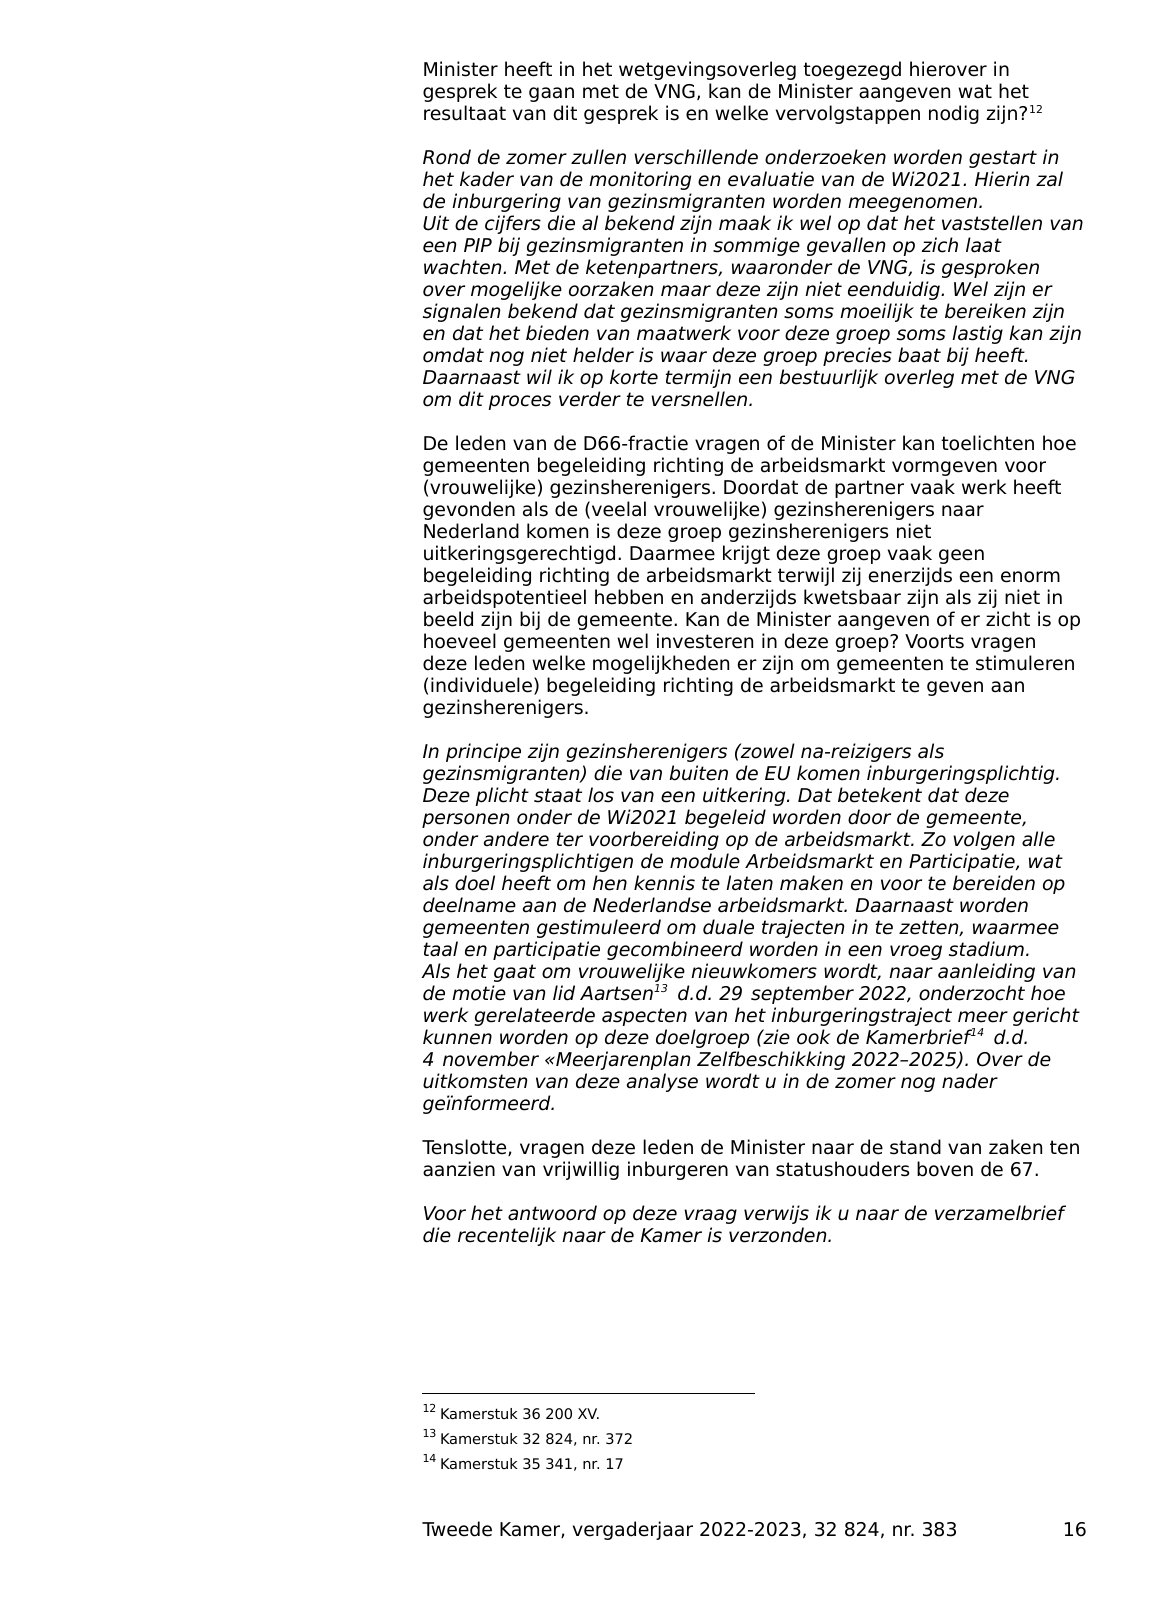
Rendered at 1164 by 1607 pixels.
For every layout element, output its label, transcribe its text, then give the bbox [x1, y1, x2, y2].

text Rond de zomer zullen verschillende onderzoeken worden gestart in het kader van de monitoring en evaluatie van de Wi2021. Hierin zal de inburgering van gezinsmigranten worden meegenomen. [422, 147, 1087, 213]
text Kamerstuk 35 341, nr. 17 [422, 1452, 1087, 1474]
text De leden van de D66-fractie vragen of de Minister kan toelichten hoe gemeenten begeleiding richting de arbeidsmarkt vormgeven voor (vrouwelijke) gezinsherenigers. Doordat de partner vaak werk heeft gevonden als de (veelal vrouwelijke) gezinsherenigers naar Nederland komen is deze groep gezinsherenigers niet uitkeringsgerechtigd. Daarmee krijgt deze groep vaak geen begeleiding richting de arbeidsmarkt terwijl zij enerzijds een enorm arbeidspotentieel hebben en anderzijds kwetsbaar zijn als zij niet in beeld zijn bij de gemeente. Kan de Minister aangeven of er zicht is op hoeveel gemeenten wel investeren in deze groep? Voorts vragen deze leden welke mogelijkheden er zijn om gemeenten te stimuleren (individuele) begeleiding richting de arbeidsmarkt te geven aan gezinsherenigers. [422, 433, 1087, 719]
text Kamerstuk 36 200 XV. [422, 1402, 1087, 1424]
text Minister heeft in het wetgevingsoverleg toegezegd hierover in gesprek te gaan met de VNG, kan de Minister aangeven wat het resultaat van dit gesprek is en welke vervolgstappen nodig zijn? [422, 59, 1087, 125]
text Tenslotte, vragen deze leden de Minister naar de stand van zaken ten aanzien van vrijwillig inburgeren van statushouders boven de 67. [422, 1137, 1087, 1181]
text Als het gaat om vrouwelijke nieuwkomers wordt, naar aanleiding van de motie van lid Aartsen d.d. 29 september 2022, onderzocht hoe werk gerelateerde aspecten van het inburgeringstraject meer gericht kunnen worden op deze doelgroep (zie ook de Kamerbrief d.d. 4 november «Meerjarenplan Zelfbeschikking 2022–2025). Over de uitkomsten van deze analyse wordt u in de zomer nog nader geïnformeerd. [422, 961, 1087, 1115]
text Kamerstuk 32 824, nr. 372 [422, 1427, 1087, 1449]
text Voor het antwoord op deze vraag verwijs ik u naar de verzamelbrief die recentelijk naar de Kamer is verzonden. [422, 1203, 1087, 1247]
text In principe zijn gezinsherenigers (zowel na-reizigers als gezinsmigranten) die van buiten de EU komen inburgeringsplichtig. Deze plicht staat los van een uitkering. Dat betekent dat deze personen onder de Wi2021 begeleid worden door de gemeente, onder andere ter voorbereiding op de arbeidsmarkt. Zo volgen alle inburgeringsplichtigen de module Arbeidsmarkt en Participatie, wat als doel heeft om hen kennis te laten maken en voor te bereiden op deelname aan de Nederlandse arbeidsmarkt. Daarnaast worden gemeenten gestimuleerd om duale trajecten in te zetten, waarmee taal en participatie gecombineerd worden in een vroeg stadium. [422, 741, 1087, 961]
text Uit de cijfers die al bekend zijn maak ik wel op dat het vaststellen van een PIP bij gezinsmigranten in sommige gevallen op zich laat wachten. Met de ketenpartners, waaronder de VNG, is gesproken over mogelijke oorzaken maar deze zijn niet eenduidig. Wel zijn er signalen bekend dat gezinsmigranten soms moeilijk te bereiken zijn en dat het bieden van maatwerk voor deze groep soms lastig kan zijn omdat nog niet helder is waar deze groep precies baat bij heeft. Daarnaast wil ik op korte termijn een bestuurlijk overleg met de VNG om dit proces verder te versnellen. [422, 213, 1087, 411]
